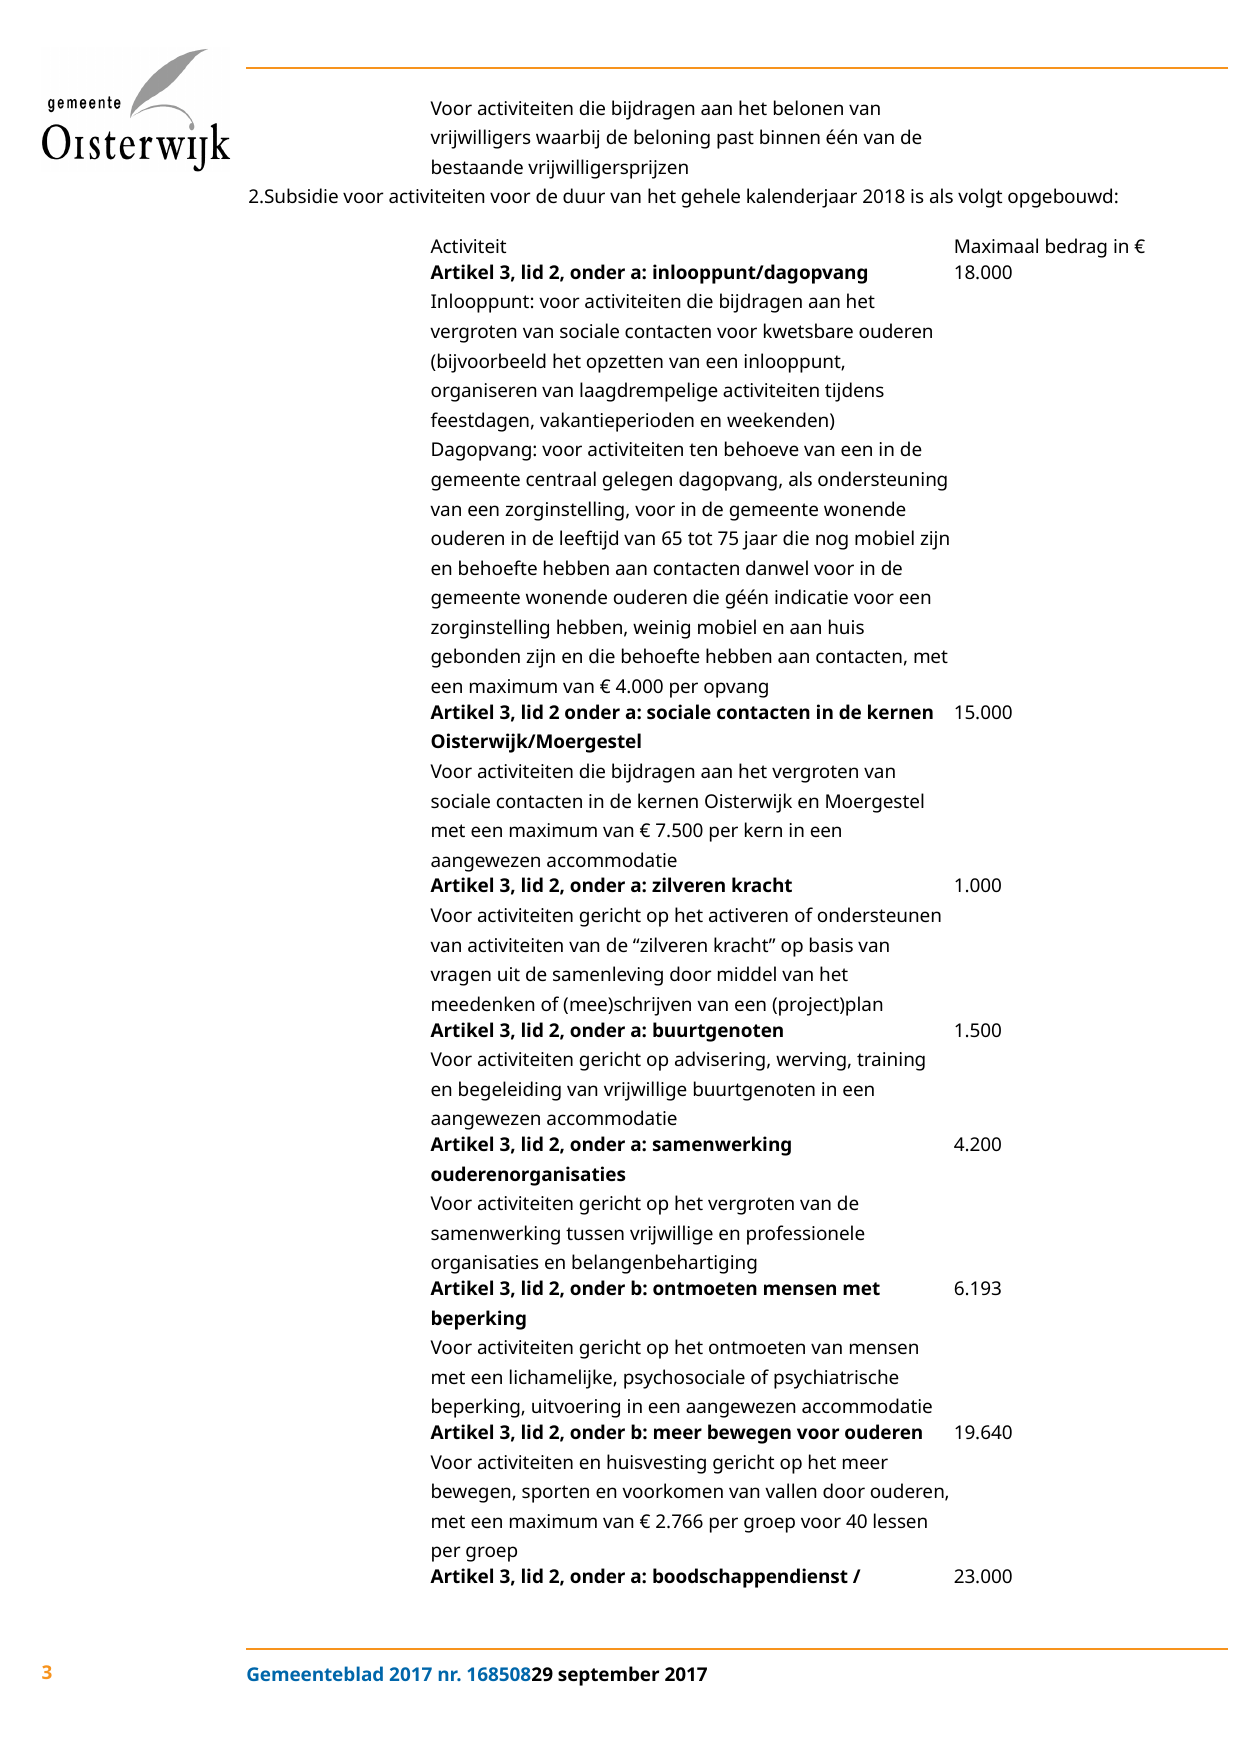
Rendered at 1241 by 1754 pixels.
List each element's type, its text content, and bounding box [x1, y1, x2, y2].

table_cell Artikel 3, lid 2, onder a: samenwerking ouderenorganisaties Voor activiteiten gericht op het vergroten van de samenwerking tussen vrijwillige en professionele organisaties en belangenbehartiging [430, 1131, 953, 1275]
table_header Maximaal bedrag in € [954, 234, 1152, 259]
table_cell Artikel 3, lid 2, onder a: zilveren kracht Voor activiteiten gericht op het activeren of ondersteunen van activiteiten van de “zilveren kracht” op basis van vragen uit de samenleving door middel van het meedenken of (mee)schrijven van een (project)plan [430, 873, 953, 1017]
table_cell [248, 699, 430, 873]
table_cell [248, 1275, 430, 1419]
table_cell 1.500 [954, 1017, 1152, 1131]
table_cell [248, 1564, 430, 1589]
table_cell 15.000 [954, 699, 1152, 873]
table_cell [248, 259, 430, 699]
table_cell 1.000 [954, 873, 1152, 1017]
table_cell [248, 1017, 430, 1131]
table_header [248, 234, 430, 259]
table_cell 6.193 [954, 1275, 1152, 1419]
picture [41, 47, 231, 172]
table_header Activiteit [430, 234, 953, 259]
table_cell [248, 1131, 430, 1275]
table_cell [954, 95, 1152, 180]
table_cell 4.200 [954, 1131, 1152, 1275]
table_cell 23.000 [954, 1564, 1152, 1589]
table_cell Artikel 3, lid 2, onder b: ontmoeten mensen met beperking Voor activiteiten gericht op het ontmoeten van mensen met een lichamelijke, psychosociale of psychiatrische beperking, uitvoering in een aangewezen accommodatie [430, 1275, 953, 1419]
table_cell Artikel 3, lid 2, onder a: buurtgenoten Voor activiteiten gericht op advisering, werving, training en begeleiding van vrijwillige buurtgenoten in een aangewezen accommodatie [430, 1017, 953, 1131]
table_cell Artikel 3, lid 2, onder b: meer bewegen voor ouderen Voor activiteiten en huisvesting gericht op het meer bewegen, sporten en voorkomen van vallen door ouderen, met een maximum van € 2.766 per groep voor 40 lessen per groep [430, 1419, 953, 1563]
table_cell [248, 95, 430, 180]
table_cell [248, 873, 430, 1017]
table_cell [248, 1419, 430, 1563]
text 2.Subsidie voor activiteiten voor de duur van het gehele kalenderjaar 2018 is als volgt opgebouwd: [248, 183, 1152, 209]
table_cell Voor activiteiten die bijdragen aan het belonen van vrijwilligers waarbij de beloning past binnen één van de bestaande vrijwilligersprijzen [430, 95, 953, 180]
table_cell 19.640 [954, 1419, 1152, 1563]
table_cell 18.000 [954, 259, 1152, 699]
table_cell Artikel 3, lid 2, onder a: inlooppunt/dagopvang Inlooppunt: voor activiteiten die bijdragen aan het vergroten van sociale contacten voor kwetsbare ouderen (bijvoorbeeld het opzetten van een inlooppunt, organiseren van laagdrempelige activiteiten tijdens feestdagen, vakantieperioden en weekenden) Dagopvang: voor activiteiten ten behoeve van een in de gemeente centraal gelegen dagopvang, als ondersteuning van een zorginstelling, voor in de gemeente wonende ouderen in de leeftijd van 65 tot 75 jaar die nog mobiel zijn en behoefte hebben aan contacten danwel voor in de gemeente wonende ouderen die géén indicatie voor een zorginstelling hebben, weinig mobiel en aan huis gebonden zijn en die behoefte hebben aan contacten, met een maximum van € 4.000 per opvang [430, 259, 953, 699]
table_cell Artikel 3, lid 2, onder a: boodschappendienst / [430, 1564, 953, 1589]
table_cell Artikel 3, lid 2 onder a: sociale contacten in de kernen Oisterwijk/Moergestel Voor activiteiten die bijdragen aan het vergroten van sociale contacten in de kernen Oisterwijk en Moergestel met een maximum van € 7.500 per kern in een aangewezen accommodatie [430, 699, 953, 873]
